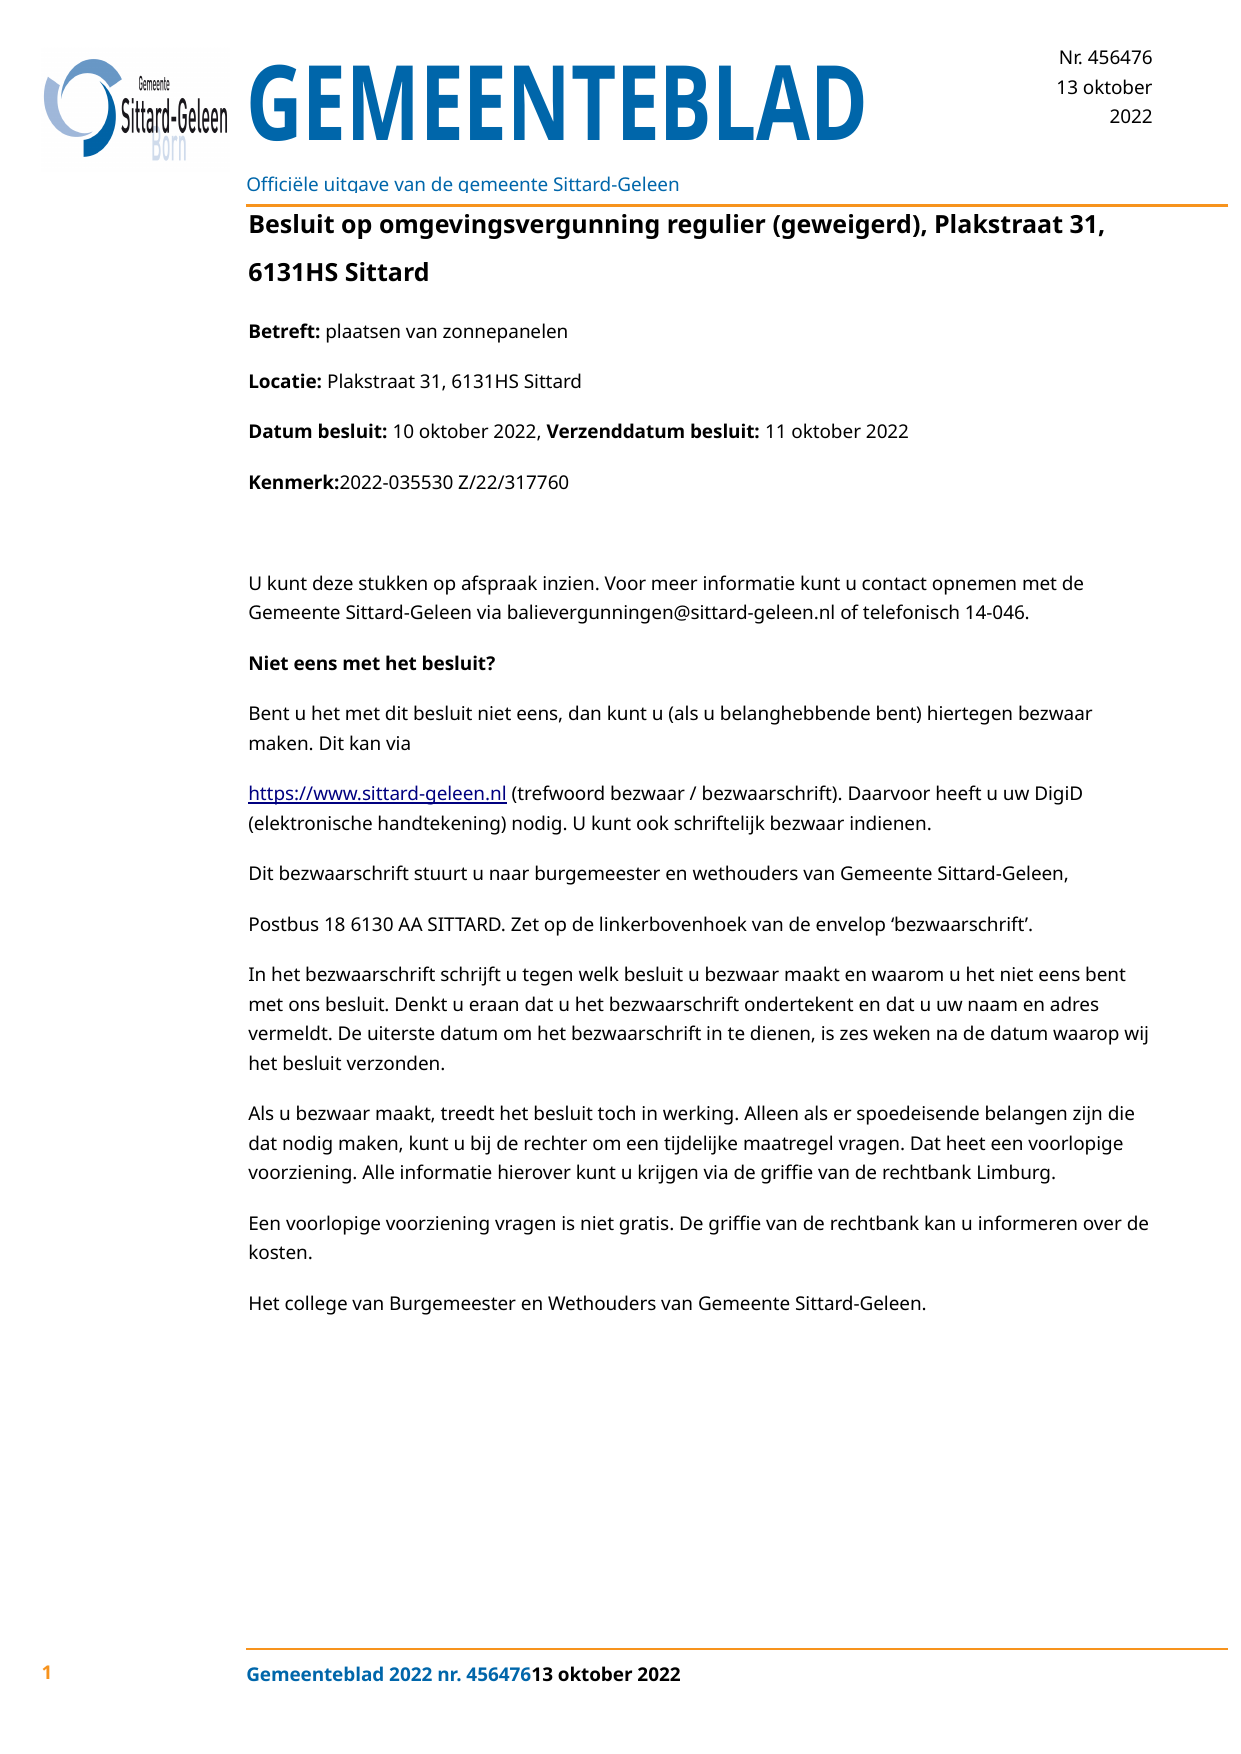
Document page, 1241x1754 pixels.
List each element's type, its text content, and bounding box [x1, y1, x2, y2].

text Kenmerk:2022-035530 Z/22/317760 [248, 469, 1152, 495]
text Datum besluit: 10 oktober 2022, Verzenddatum besluit: 11 oktober 2022 [248, 419, 1152, 444]
text https://www.sittard-geleen.nl (trefwoord bezwaar / bezwaarschrift). Daarvoor heeft u uw DigiD (elektronische handtekening) nodig. U kunt ook schriftelijk bezwaar indienen. [248, 780, 1152, 836]
text Locatie: Plakstraat 31, 6131HS Sittard [248, 368, 1152, 394]
text Het college van Burgemeester en Wethouders van Gemeente Sittard-Geleen. [248, 1290, 1152, 1316]
text Een voorlopige voorziening vragen is niet gratis. De griffie van de rechtbank kan u informeren over de kosten. [248, 1210, 1152, 1265]
text U kunt deze stukken op afspraak inzien. Voor meer informatie kunt u contact opnemen met de Gemeente Sittard-Geleen via balievergunningen@sittard-geleen.nl of telefonisch 14-046. [248, 570, 1152, 625]
text Betreft: plaatsen van zonnepanelen [248, 318, 1152, 344]
text Als u bezwaar maakt, treedt het besluit toch in werking. Alleen als er spoedeisende belangen zijn die dat nodig maken, kunt u bij de rechter om een tijdelijke maatregel vragen. Dat heet een voorlopige voorziening. Alle informatie hierover kunt u krijgen via de griffie van de rechtbank Limburg. [248, 1100, 1152, 1185]
text Bent u het met dit besluit niet eens, dan kunt u (als u belanghebbende bent) hiertegen bezwaar maken. Dit kan via [248, 700, 1152, 756]
picture [41, 47, 231, 172]
text Postbus 18 6130 AA SITTARD. Zet op de linkerbovenhoek van de envelop ‘bezwaarschrift’. [248, 911, 1152, 937]
text Besluit op omgevingsvergunning regulier (geweigerd), Plakstraat 31, 6131HS Sittard [248, 207, 1152, 288]
text Dit bezwaarschrift stuurt u naar burgemeester en wethouders van Gemeente Sittard-Geleen, [248, 860, 1152, 886]
text In het bezwaarschrift schrijft u tegen welk besluit u bezwaar maakt en waarom u het niet eens bent met ons besluit. Denkt u eraan dat u het bezwaarschrift ondertekent en dat u uw naam en adres vermeldt. De uiterste datum om het bezwaarschrift in te dienen, is zes weken na de datum waarop wij het besluit verzonden. [248, 961, 1152, 1076]
text Niet eens met het besluit? [248, 650, 1152, 676]
